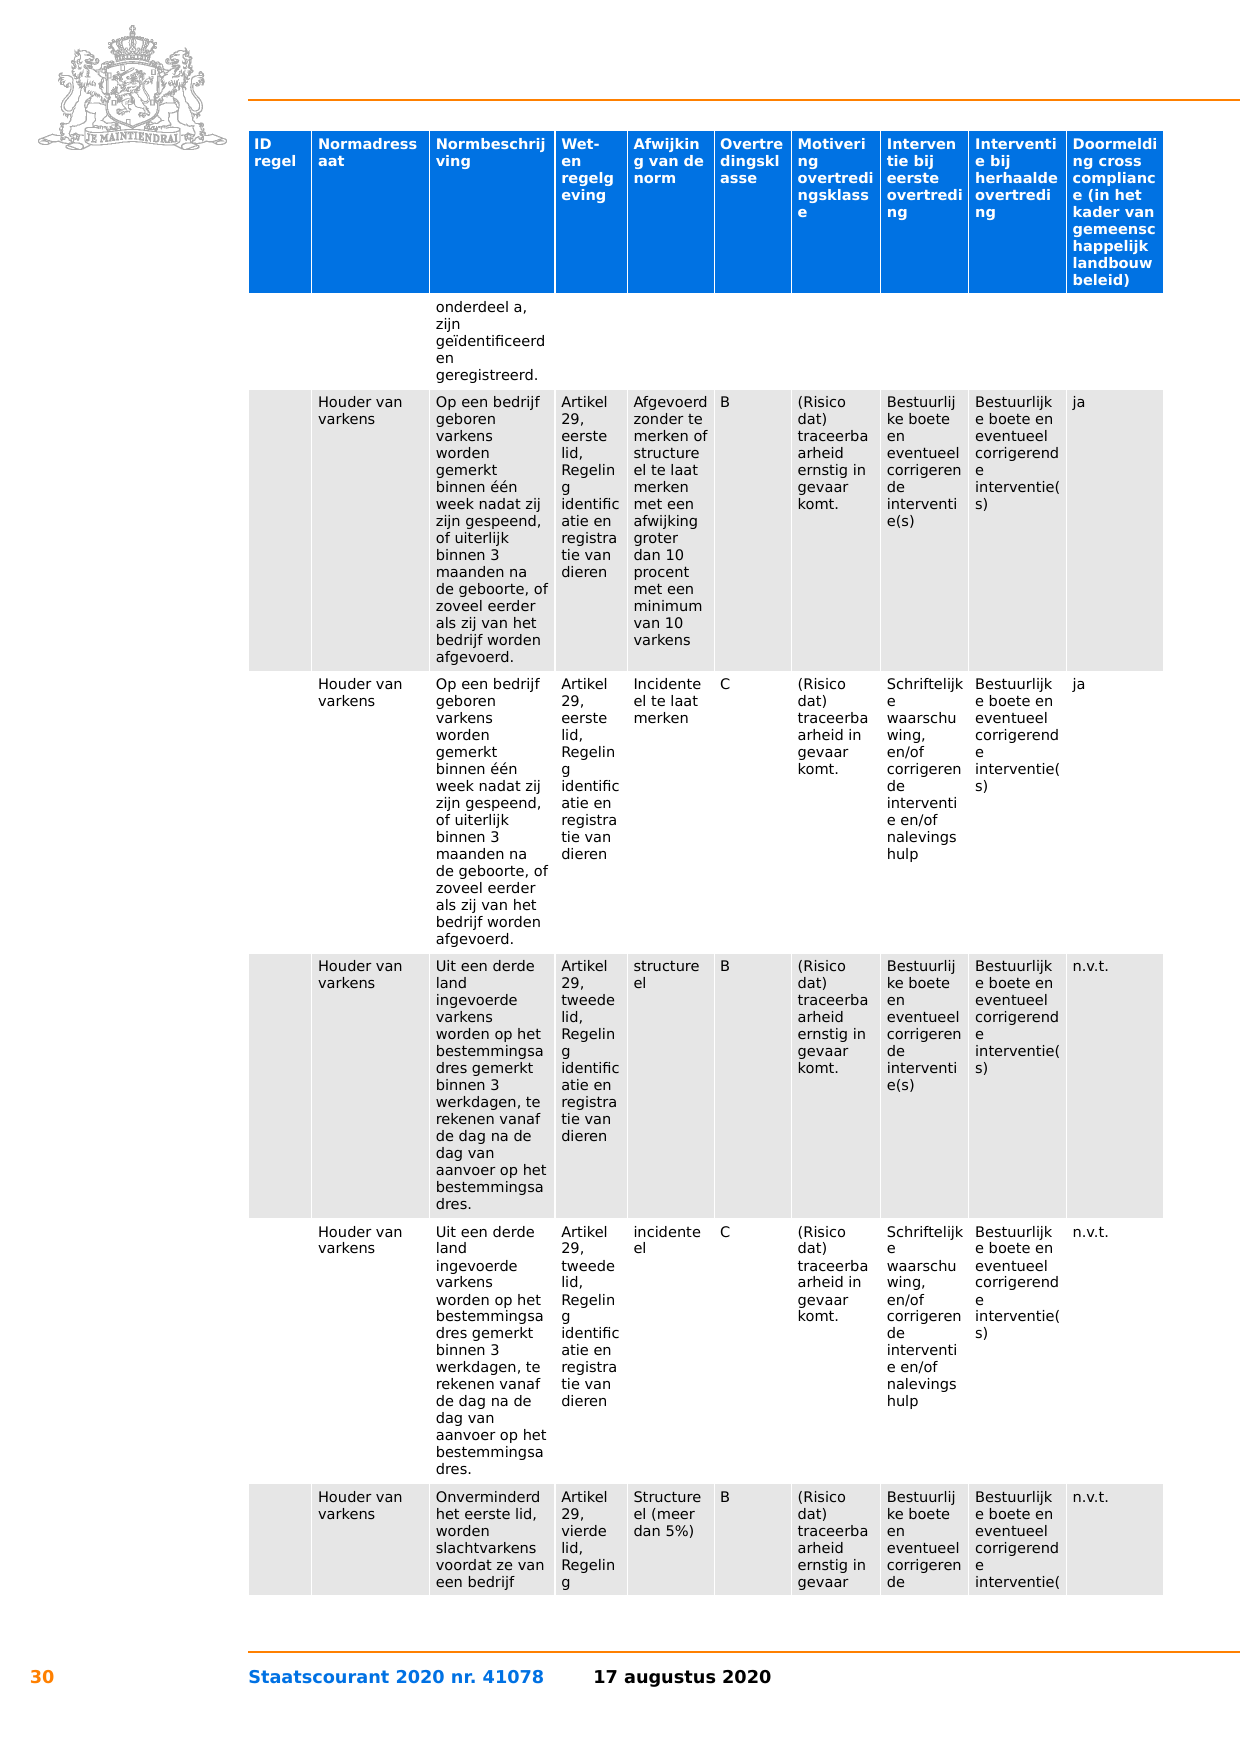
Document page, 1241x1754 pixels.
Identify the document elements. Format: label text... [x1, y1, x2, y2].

table_cell n.v.t. [1067, 1219, 1163, 1483]
table_cell Artikel 29, tweede lid, Regeling identificatie en registratie van dieren [556, 954, 627, 1218]
table_cell Schriftelijke waarschuwing, en/of corrigerende interventie en/of nalevingshulp [881, 1219, 968, 1483]
table_header Wet- en regelgeving [556, 131, 627, 293]
table_cell Artikel 29, eerste lid, Regeling identificatie en registratie van dieren [556, 672, 627, 953]
table_cell (Risico dat) traceerbaarheid in gevaar komt. [792, 672, 880, 953]
table_cell onderdeel a, zijn geïdentificeerd en geregistreerd. [430, 294, 554, 388]
table_cell Onverminderd het eerste lid, worden slachtvarkens voordat ze van een bedrijf [430, 1484, 554, 1595]
table_cell B [715, 390, 791, 671]
table_cell Schriftelijke waarschuwing, en/of corrigerende interventie en/of nalevingshulp [881, 672, 968, 953]
table_cell [969, 294, 1066, 388]
table_header Interventie bij herhaalde overtreding [969, 131, 1066, 293]
table_cell [881, 294, 968, 388]
table_header Overtredingsklasse [715, 131, 791, 293]
table_cell Houder van varkens [312, 1219, 429, 1483]
table_header Interventie bij eerste overtreding [881, 131, 968, 293]
table_cell Houder van varkens [312, 1484, 429, 1595]
table_cell [312, 294, 429, 388]
table_cell Artikel 29, tweede lid, Regeling identificatie en registratie van dieren [556, 1219, 627, 1483]
table_cell Bestuurlijke boete en eventueel corrigerende interventie( [969, 1484, 1066, 1595]
table_cell [249, 1484, 311, 1595]
table_cell [556, 294, 627, 388]
table_cell [1067, 294, 1163, 388]
table_header Afwijking van de norm [628, 131, 714, 293]
table_cell C [715, 1219, 791, 1483]
table_cell [249, 1219, 311, 1483]
table_cell n.v.t. [1067, 1484, 1163, 1595]
table_cell Bestuurlijke boete en eventueel corrigerende interventie(s) [969, 390, 1066, 671]
table_cell [715, 294, 791, 388]
table_cell (Risico dat) traceerbaarheid ernstig in gevaar komt. [792, 390, 880, 671]
table_cell Artikel 29, eerste lid, Regeling identificatie en registratie van dieren [556, 390, 627, 671]
table_cell C [715, 672, 791, 953]
table_cell [249, 672, 311, 953]
table_cell (Risico dat) traceerbaarheid ernstig in gevaar komt. [792, 954, 880, 1218]
table_cell n.v.t. [1067, 954, 1163, 1218]
table_cell Houder van varkens [312, 672, 429, 953]
table_cell Houder van varkens [312, 390, 429, 671]
table_cell [249, 954, 311, 1218]
table_cell [792, 294, 880, 388]
table_header Normadressaat [312, 131, 429, 293]
table_cell Structureel (meer dan 5%) [628, 1484, 714, 1595]
table_cell incidenteel [628, 1219, 714, 1483]
table_cell Bestuurlijke boete en eventueel corrigerende [881, 1484, 968, 1595]
table_cell [628, 294, 714, 388]
table_cell Incidenteel te laat merken [628, 672, 714, 953]
table_cell (Risico dat) traceerbaarheid ernstig in gevaar [792, 1484, 880, 1595]
table_cell Op een bedrijf geboren varkens worden gemerkt binnen één week nadat zij zijn gespeend, of uiterlijk binnen 3 maanden na de geboorte, of zoveel eerder als zij van het bedrijf worden afgevoerd. [430, 672, 554, 953]
table_cell Artikel 29, vierde lid, Regeling [556, 1484, 627, 1595]
table_cell B [715, 1484, 791, 1595]
table_cell structureel [628, 954, 714, 1218]
table_header Normbeschrijving [430, 131, 554, 293]
table_cell Uit een derde land ingevoerde varkens worden op het bestemmingsadres gemerkt binnen 3 werkdagen, te rekenen vanaf de dag na de dag van aanvoer op het bestemmingsadres. [430, 1219, 554, 1483]
table_cell [249, 390, 311, 671]
table_cell Houder van varkens [312, 954, 429, 1218]
table_cell B [715, 954, 791, 1218]
table_header Doormelding cross compliance (in het kader van gemeenschappelijk landbouwbeleid) [1067, 131, 1163, 293]
table_cell Op een bedrijf geboren varkens worden gemerkt binnen één week nadat zij zijn gespeend, of uiterlijk binnen 3 maanden na de geboorte, of zoveel eerder als zij van het bedrijf worden afgevoerd. [430, 390, 554, 671]
picture [38, 25, 227, 150]
table_cell Afgevoerd zonder te merken of structureel te laat merken met een afwijking groter dan 10 procent met een minimum van 10 varkens [628, 390, 714, 671]
table_cell Bestuurlijke boete en eventueel corrigerende interventie(s) [881, 390, 968, 671]
table_cell Bestuurlijke boete en eventueel corrigerende interventie(s) [969, 954, 1066, 1218]
table_cell Bestuurlijke boete en eventueel corrigerende interventie(s) [969, 672, 1066, 953]
table_cell (Risico dat) traceerbaarheid in gevaar komt. [792, 1219, 880, 1483]
table_cell Bestuurlijke boete en eventueel corrigerende interventie(s) [969, 1219, 1066, 1483]
table_cell ja [1067, 390, 1163, 671]
table_header Motivering overtredingsklasse [792, 131, 880, 293]
table_cell Bestuurlijke boete en eventueel corrigerende interventie(s) [881, 954, 968, 1218]
table_cell ja [1067, 672, 1163, 953]
table_header ID regel [249, 131, 311, 293]
table_cell Uit een derde land ingevoerde varkens worden op het bestemmingsadres gemerkt binnen 3 werkdagen, te rekenen vanaf de dag na de dag van aanvoer op het bestemmingsadres. [430, 954, 554, 1218]
table_cell [249, 294, 311, 388]
